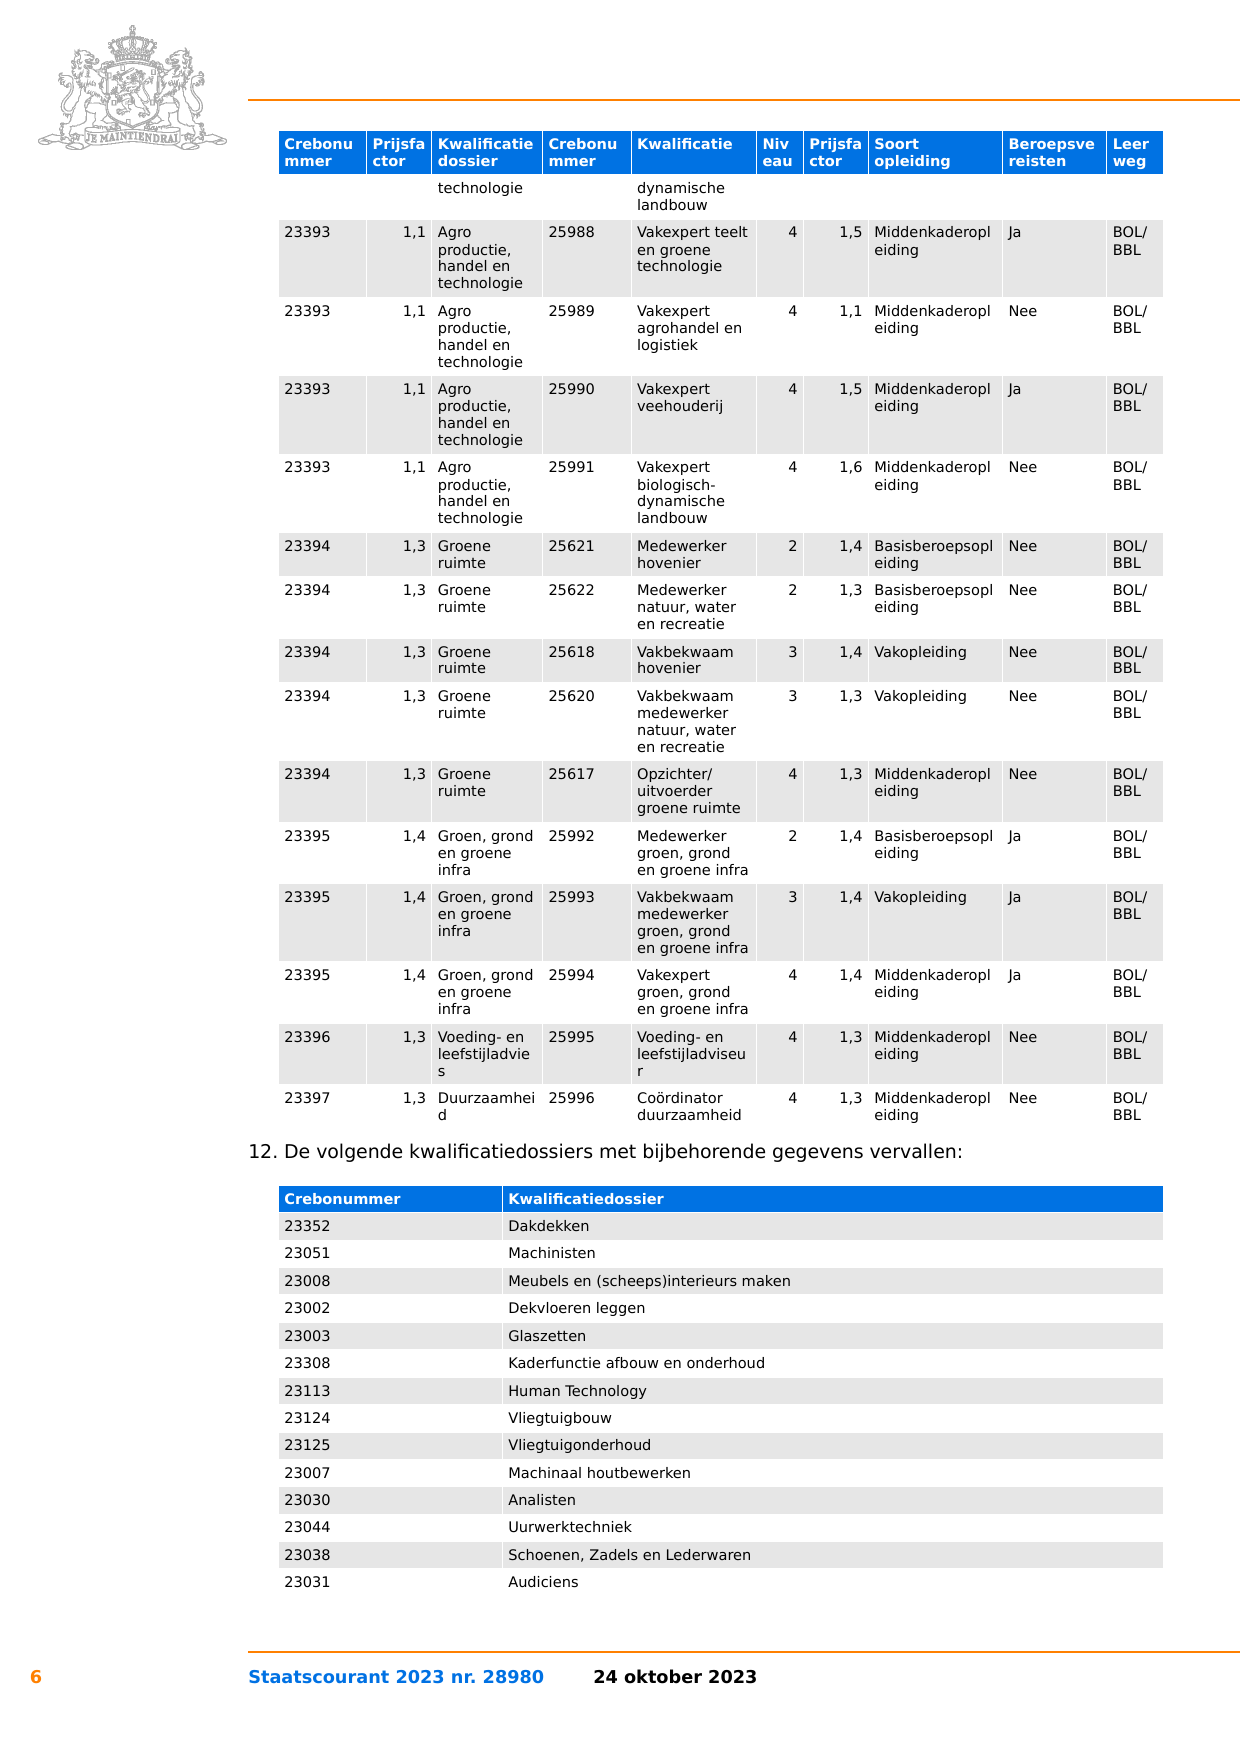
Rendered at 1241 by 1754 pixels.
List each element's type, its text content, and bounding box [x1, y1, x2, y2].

table_cell BOL/BBL [1107, 1024, 1163, 1084]
table_cell BOL/BBL [1107, 455, 1163, 532]
table_cell 25620 [543, 683, 631, 760]
table_cell 1,4 [804, 963, 868, 1023]
table_cell [757, 175, 803, 219]
table_cell 25989 [543, 298, 631, 375]
table_cell 1,3 [804, 578, 868, 638]
table_cell 25990 [543, 376, 631, 454]
table_cell 23308 [279, 1350, 502, 1377]
table_cell BOL/BBL [1107, 963, 1163, 1023]
table_cell Vakexpert veehouderij [632, 376, 756, 454]
table_cell Nee [1003, 639, 1106, 682]
table_cell 23394 [279, 761, 366, 822]
table_cell 2 [757, 578, 803, 638]
table_cell 23051 [279, 1241, 502, 1267]
table_cell 23124 [279, 1405, 502, 1431]
table_cell 23394 [279, 683, 366, 760]
table_cell 4 [757, 455, 803, 532]
table_cell 1,3 [367, 1085, 431, 1119]
table_cell Nee [1003, 1085, 1106, 1119]
table_header Crebonummer [279, 131, 366, 174]
table_cell Dakdekken [503, 1213, 1163, 1240]
table_cell Audiciens [503, 1570, 1163, 1596]
table_cell Ja [1003, 963, 1106, 1023]
table_cell 1,3 [804, 1085, 868, 1119]
table_header Crebonummer [279, 1186, 502, 1212]
table_header Leerweg [1107, 131, 1163, 174]
table_cell Vakexpert teelt en groene technologie [632, 220, 756, 297]
table_cell Nee [1003, 578, 1106, 638]
table_cell [1003, 175, 1106, 219]
table_cell 1,3 [804, 683, 868, 760]
table_cell 1,4 [367, 823, 431, 883]
table_cell technologie [432, 175, 542, 219]
table_cell 3 [757, 683, 803, 760]
table_cell BOL/BBL [1107, 298, 1163, 375]
table_cell 1,3 [367, 683, 431, 760]
table_cell Agro productie, handel en technologie [432, 220, 542, 297]
table_cell Voeding- en leefstijladvies [432, 1024, 542, 1084]
table_cell Agro productie, handel en technologie [432, 298, 542, 375]
table_header Soort opleiding [869, 131, 1002, 174]
table_cell 25988 [543, 220, 631, 297]
table_cell 1,4 [804, 639, 868, 682]
table_cell Middenkaderopleiding [869, 220, 1002, 297]
table_header Kwalificatiedossier [503, 1186, 1163, 1212]
table_header Kwalificatie [632, 131, 756, 174]
table_header Beroepsvereisten [1003, 131, 1106, 174]
table_cell Ja [1003, 376, 1106, 454]
picture [38, 25, 227, 150]
table_cell 1,3 [367, 639, 431, 682]
table_cell dynamische landbouw [632, 175, 756, 219]
table_cell Nee [1003, 761, 1106, 822]
table_cell 23397 [279, 1085, 366, 1119]
table_cell 25993 [543, 884, 631, 961]
table_cell 23002 [279, 1296, 502, 1322]
table_cell 25621 [543, 533, 631, 576]
table_cell 23030 [279, 1487, 502, 1514]
table_cell 4 [757, 376, 803, 454]
table_cell [279, 175, 366, 219]
table_cell 4 [757, 220, 803, 297]
table_cell BOL/BBL [1107, 884, 1163, 961]
table_cell 3 [757, 884, 803, 961]
table_cell Ja [1003, 823, 1106, 883]
table_cell Vakbekwaam medewerker natuur, water en recreatie [632, 683, 756, 760]
table_cell Middenkaderopleiding [869, 963, 1002, 1023]
table_cell 25995 [543, 1024, 631, 1084]
table_cell 25991 [543, 455, 631, 532]
table_cell Basisberoepsopleiding [869, 823, 1002, 883]
table_cell 25617 [543, 761, 631, 822]
table_cell 1,1 [367, 376, 431, 454]
table_cell 25622 [543, 578, 631, 638]
table_cell BOL/BBL [1107, 683, 1163, 760]
table_cell 3 [757, 639, 803, 682]
table_cell Nee [1003, 683, 1106, 760]
table_cell Groen, grond en groene infra [432, 823, 542, 883]
table_cell 23394 [279, 639, 366, 682]
table_cell 2 [757, 533, 803, 576]
table_cell Groene ruimte [432, 639, 542, 682]
table_cell Analisten [503, 1487, 1163, 1514]
table_cell Middenkaderopleiding [869, 376, 1002, 454]
table_cell Vakbekwaam medewerker groen, grond en groene infra [632, 884, 756, 961]
table_cell Dekvloeren leggen [503, 1296, 1163, 1322]
table_cell 4 [757, 298, 803, 375]
table_cell 23393 [279, 220, 366, 297]
table_cell 23008 [279, 1268, 502, 1294]
table_cell 23125 [279, 1433, 502, 1459]
table_cell 23044 [279, 1515, 502, 1541]
table_cell 1,1 [367, 455, 431, 532]
table_cell BOL/BBL [1107, 376, 1163, 454]
table_cell Vliegtuigonderhoud [503, 1433, 1163, 1459]
table_header Prijsfactor [367, 131, 431, 174]
table_cell 1,4 [804, 533, 868, 576]
table_header Niveau [757, 131, 803, 174]
table_cell Nee [1003, 533, 1106, 576]
table_header Crebonummer [543, 131, 631, 174]
table_cell Vakexpert agrohandel en logistiek [632, 298, 756, 375]
table_cell Agro productie, handel en technologie [432, 455, 542, 532]
table_cell Vakexpert biologisch-dynamische landbouw [632, 455, 756, 532]
table_cell 23038 [279, 1542, 502, 1568]
table_cell Basisberoepsopleiding [869, 578, 1002, 638]
table_cell Medewerker hovenier [632, 533, 756, 576]
table_cell 1,1 [367, 220, 431, 297]
table_cell Vakexpert groen, grond en groene infra [632, 963, 756, 1023]
table_cell Groen, grond en groene infra [432, 963, 542, 1023]
table_cell Voeding- en leefstijladviseur [632, 1024, 756, 1084]
table_header Kwalificatiedossier [432, 131, 542, 174]
table_cell 1,5 [804, 220, 868, 297]
table_cell 25992 [543, 823, 631, 883]
table_cell 1,3 [804, 1024, 868, 1084]
table_cell 1,4 [367, 963, 431, 1023]
table_cell Human Technology [503, 1378, 1163, 1404]
table_cell Vakbekwaam hovenier [632, 639, 756, 682]
table_cell 1,3 [367, 578, 431, 638]
table_cell 2 [757, 823, 803, 883]
table_cell [1107, 175, 1163, 219]
table_cell Coördinator duurzaamheid [632, 1085, 756, 1119]
table_cell Opzichter/uitvoerder groene ruimte [632, 761, 756, 822]
table_cell Groene ruimte [432, 761, 542, 822]
table_cell 23395 [279, 823, 366, 883]
table_cell Vakopleiding [869, 884, 1002, 961]
table_cell [543, 175, 631, 219]
table_cell 23003 [279, 1323, 502, 1349]
table_cell 1,6 [804, 455, 868, 532]
table_cell Basisberoepsopleiding [869, 533, 1002, 576]
table_cell Groene ruimte [432, 683, 542, 760]
table_cell Groene ruimte [432, 533, 542, 576]
table_cell 23007 [279, 1460, 502, 1486]
table_cell Medewerker natuur, water en recreatie [632, 578, 756, 638]
table_cell 1,4 [804, 823, 868, 883]
table_cell Ja [1003, 220, 1106, 297]
table_cell BOL/BBL [1107, 1085, 1163, 1119]
table_header Prijsfactor [804, 131, 868, 174]
table_cell 23394 [279, 533, 366, 576]
table_cell Vliegtuigbouw [503, 1405, 1163, 1431]
table_cell 1,1 [367, 298, 431, 375]
table_cell 25618 [543, 639, 631, 682]
table_cell 4 [757, 963, 803, 1023]
table_cell 23031 [279, 1570, 502, 1596]
table_cell Uurwerktechniek [503, 1515, 1163, 1541]
table_cell Middenkaderopleiding [869, 761, 1002, 822]
table_cell BOL/BBL [1107, 578, 1163, 638]
table_cell 23113 [279, 1378, 502, 1404]
table_cell Kaderfunctie afbouw en onderhoud [503, 1350, 1163, 1377]
table_cell 25994 [543, 963, 631, 1023]
table_cell Middenkaderopleiding [869, 298, 1002, 375]
table_cell Agro productie, handel en technologie [432, 376, 542, 454]
table_cell BOL/BBL [1107, 823, 1163, 883]
table_cell 1,4 [367, 884, 431, 961]
table_cell Nee [1003, 455, 1106, 532]
table_cell Medewerker groen, grond en groene infra [632, 823, 756, 883]
table_cell BOL/BBL [1107, 761, 1163, 822]
table_cell Ja [1003, 884, 1106, 961]
table_cell Schoenen, Zadels en Lederwaren [503, 1542, 1163, 1568]
table_cell 23395 [279, 963, 366, 1023]
table_cell Middenkaderopleiding [869, 1024, 1002, 1084]
table_cell 4 [757, 1024, 803, 1084]
table_cell 1,3 [367, 761, 431, 822]
table_cell 4 [757, 1085, 803, 1119]
table_cell Nee [1003, 1024, 1106, 1084]
table_cell Nee [1003, 298, 1106, 375]
table_cell 1,3 [367, 533, 431, 576]
table_cell 23352 [279, 1213, 502, 1240]
table_cell 1,3 [804, 761, 868, 822]
table_cell Middenkaderopleiding [869, 455, 1002, 532]
table_cell [367, 175, 431, 219]
table_cell Groen, grond en groene infra [432, 884, 542, 961]
table_cell 25996 [543, 1085, 631, 1119]
text 12. De volgende kwalificatiedossiers met bijbehorende gegevens vervallen: [248, 1141, 1163, 1163]
table_cell 23394 [279, 578, 366, 638]
table_cell BOL/BBL [1107, 220, 1163, 297]
table_cell BOL/BBL [1107, 533, 1163, 576]
table_cell 1,4 [804, 884, 868, 961]
table_cell Middenkaderopleiding [869, 1085, 1002, 1119]
table_cell Glaszetten [503, 1323, 1163, 1349]
table_cell 1,1 [804, 298, 868, 375]
table_cell Groene ruimte [432, 578, 542, 638]
table_cell 1,5 [804, 376, 868, 454]
table_cell Meubels en (scheeps)interieurs maken [503, 1268, 1163, 1294]
table_cell BOL/BBL [1107, 639, 1163, 682]
table_cell 23393 [279, 298, 366, 375]
table_cell Duurzaamheid [432, 1085, 542, 1119]
table_cell Machinisten [503, 1241, 1163, 1267]
table_cell 4 [757, 761, 803, 822]
table_cell Machinaal houtbewerken [503, 1460, 1163, 1486]
table_cell 23393 [279, 376, 366, 454]
table_cell [869, 175, 1002, 219]
table_cell [804, 175, 868, 219]
table_cell Vakopleiding [869, 639, 1002, 682]
table_cell 23395 [279, 884, 366, 961]
table_cell Vakopleiding [869, 683, 1002, 760]
table_cell 23396 [279, 1024, 366, 1084]
table_cell 1,3 [367, 1024, 431, 1084]
table_cell 23393 [279, 455, 366, 532]
